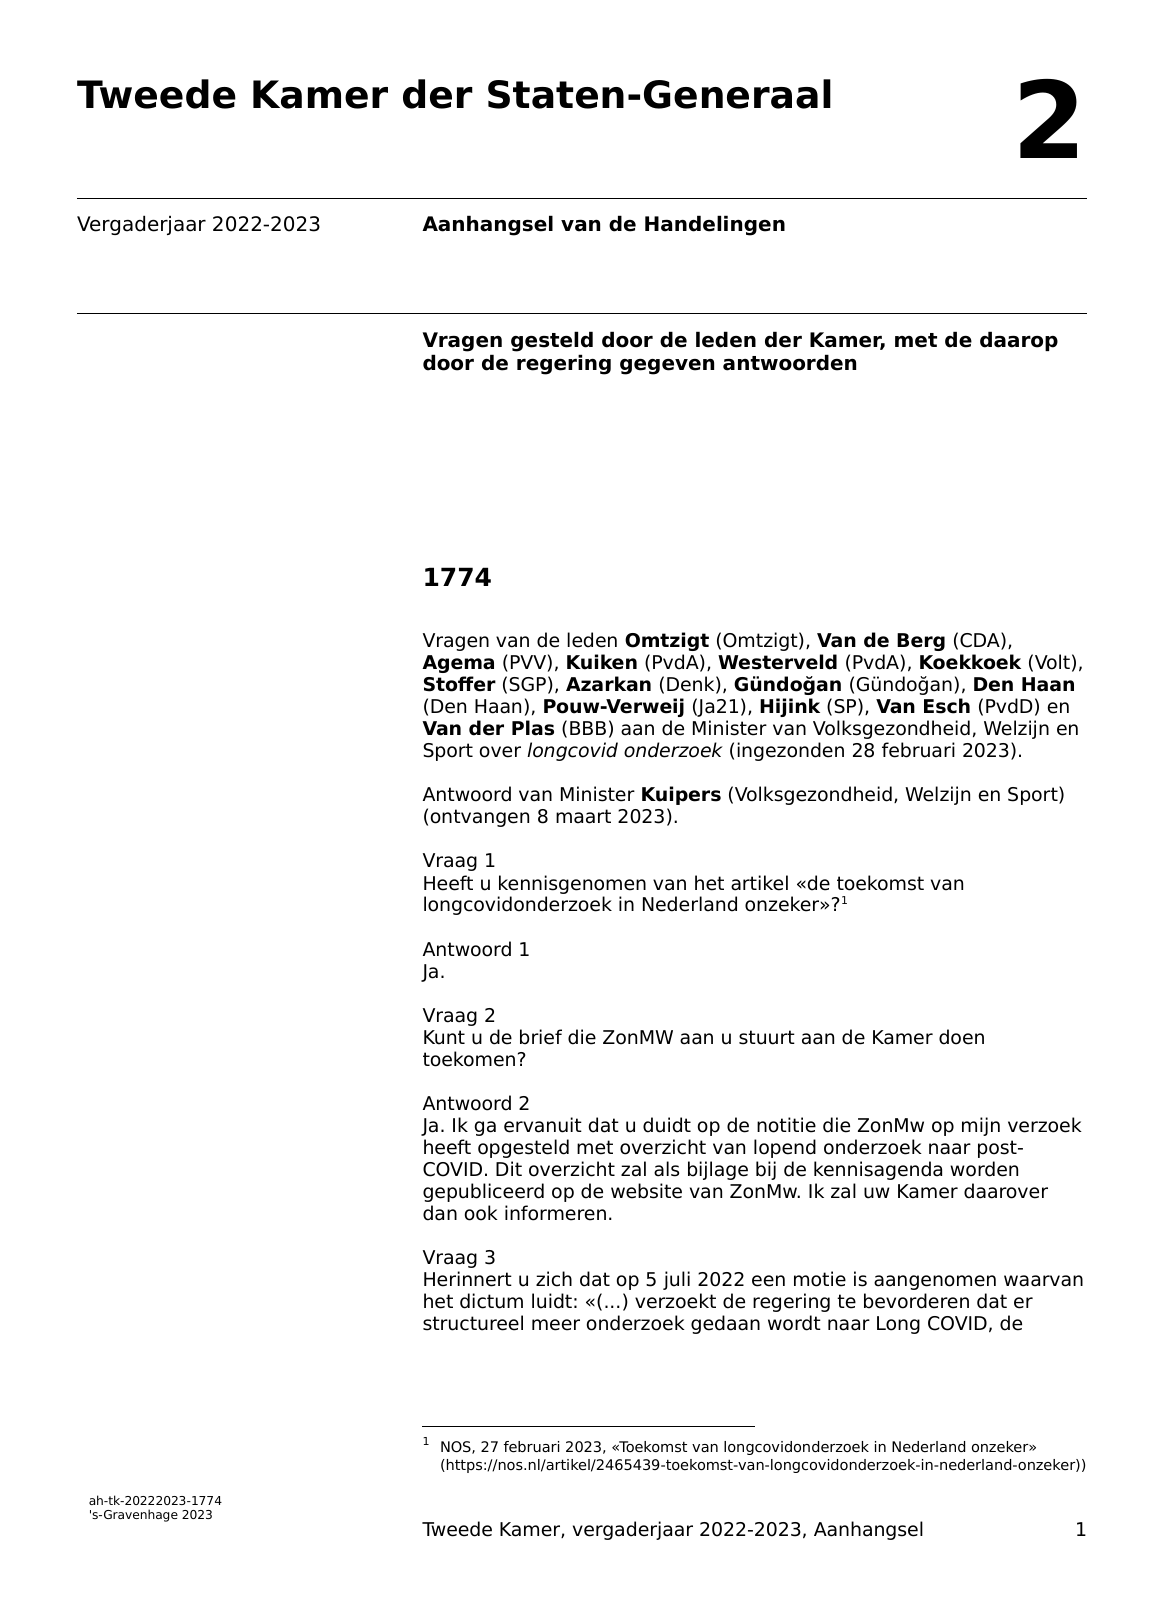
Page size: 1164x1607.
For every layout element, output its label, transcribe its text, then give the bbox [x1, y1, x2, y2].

text Vraag 1 [422, 850, 1087, 872]
text Ja. [422, 961, 1087, 982]
text Antwoord 2 [422, 1093, 1087, 1115]
text Vraag 2 [422, 1005, 1087, 1027]
text Heeft u kennisgenomen van het artikel «de toekomst van longcovidonderzoek in Nederland onzeker»? [422, 872, 1087, 916]
text 1774 [422, 563, 1087, 592]
text Antwoord 1 [422, 938, 1087, 961]
text Vraag 3 [422, 1247, 1087, 1269]
text Kunt u de brief die ZonMW aan u stuurt aan de Kamer doen toekomen? [422, 1027, 1087, 1071]
table_header Tweede Kamer der Staten-Generaal [77, 59, 886, 198]
text Vragen van de leden Omtzigt (Omtzigt), Van de Berg (CDA), Agema (PVV), Kuiken (PvdA), Westerveld (PvdA), Koekkoek (Volt), Stoffer (SGP), Azarkan (Denk), Gündoğan (Gündoğan), Den Haan (Den Haan), Pouw-Verweij (Ja21), Hijink (SP), Van Esch (PvdD) en Van der Plas (BBB) aan de Minister van Volksgezondheid, Welzijn en Sport over longcovid onderzoek (ingezonden 28 februari 2023). [422, 630, 1087, 762]
table_cell Vragen gesteld door de leden der Kamer, met de daarop door de regering gegeven antwoorden [422, 314, 1087, 375]
text NOS, 27 februari 2023, «Toekomst van longcovidonderzoek in Nederland onzeker» (https://nos.nl/artikel/2465439-toekomst-van-longcovidonderzoek-in-nederland-onzeker)) [422, 1435, 1087, 1474]
text Antwoord van Minister Kuipers (Volksgezondheid, Welzijn en Sport) (ontvangen 8 maart 2023). [422, 784, 1087, 828]
table_cell Vergaderjaar 2022-2023 [77, 199, 422, 313]
text 's-Gravenhage 2023 [88, 1508, 323, 1522]
table_cell Aanhangsel van de Handelingen [422, 199, 1087, 313]
table_header 2 [886, 59, 1087, 198]
text Herinnert u zich dat op 5 juli 2022 een motie is aangenomen waarvan het dictum luidt: «(...) verzoekt de regering te bevorderen dat er structureel meer onderzoek gedaan wordt naar Long COVID, de [422, 1269, 1087, 1335]
text Ja. Ik ga ervanuit dat u duidt op de notitie die ZonMw op mijn verzoek heeft opgesteld met overzicht van lopend onderzoek naar post-COVID. Dit overzicht zal als bijlage bij de kennisagenda worden gepubliceerd op de website van ZonMw. Ik zal uw Kamer daarover dan ook informeren. [422, 1115, 1087, 1225]
table_cell [77, 314, 422, 375]
text ah-tk-20222023-1774 [88, 1494, 323, 1508]
